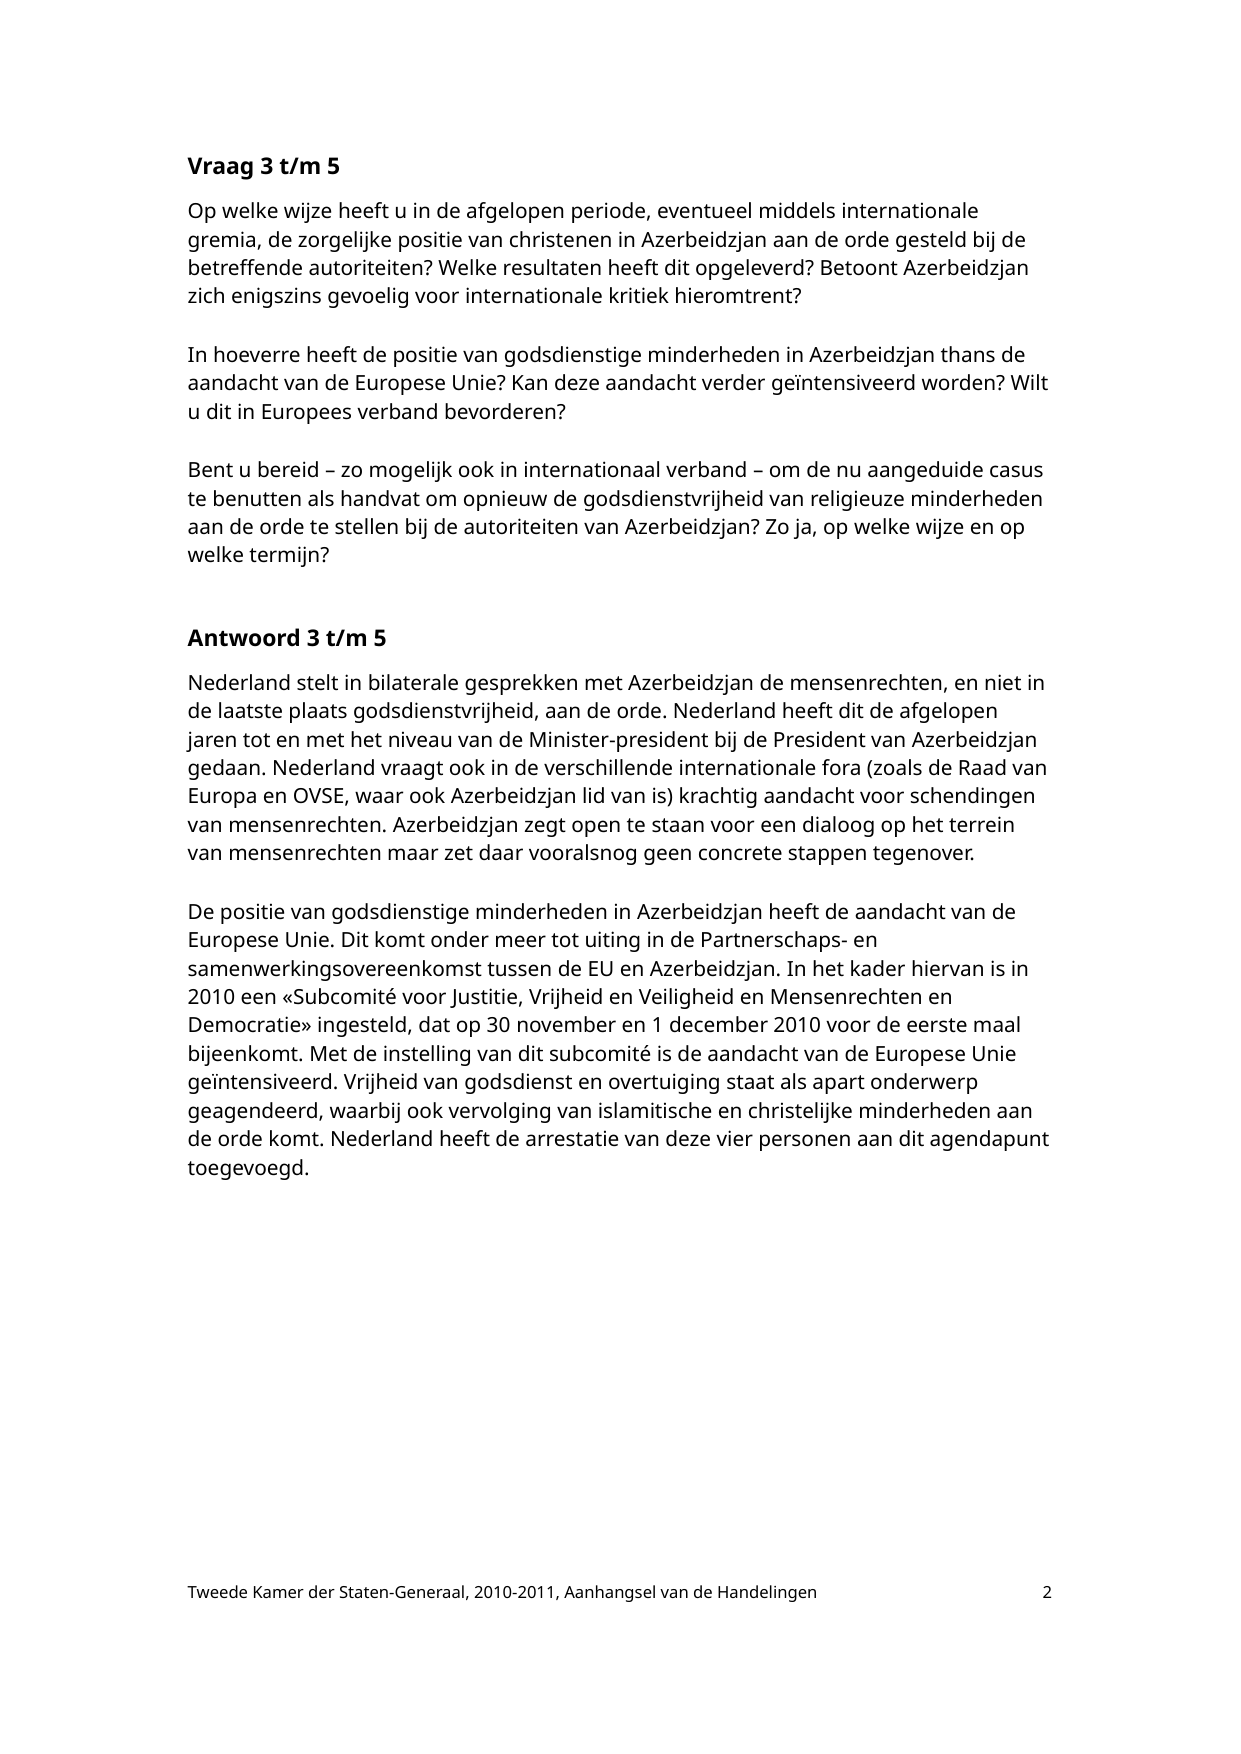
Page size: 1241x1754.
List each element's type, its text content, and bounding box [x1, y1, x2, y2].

subtitle Antwoord 3 t/m 5 [187, 622, 1053, 653]
text In hoeverre heeft de positie van godsdienstige minderheden in Azerbeidzjan thans de aandacht van de Europese Unie? Kan deze aandacht verder geïntensiveerd worden? Wilt u dit in Europees verband bevorderen? [187, 340, 1053, 425]
text Bent u bereid – zo mogelijk ook in internationaal verband – om de nu aangeduide casus te benutten als handvat om opnieuw de godsdienstvrijheid van religieuze minderheden aan de orde te stellen bij de autoriteiten van Azerbeidzjan? Zo ja, op welke wijze en op welke termijn? [187, 455, 1053, 569]
subtitle Vraag 3 t/m 5 [187, 150, 1053, 181]
text De positie van godsdienstige minderheden in Azerbeidzjan heeft de aandacht van de Europese Unie. Dit komt onder meer tot uiting in de Partnerschaps- en samenwerkingsovereenkomst tussen de EU en Azerbeidzjan. In het kader hiervan is in 2010 een «Subcomité voor Justitie, Vrijheid en Veiligheid en Mensenrechten en Democratie» ingesteld, dat op 30 november en 1 december 2010 voor de eerste maal bijeenkomt. Met de instelling van dit subcomité is de aandacht van de Europese Unie geïntensiveerd. Vrijheid van godsdienst en overtuiging staat als apart onderwerp geagendeerd, waarbij ook vervolging van islamitische en christelijke minderheden aan de orde komt. Nederland heeft de arrestatie van deze vier personen aan dit agendapunt toegevoegd. [187, 897, 1053, 1181]
text Op welke wijze heeft u in de afgelopen periode, eventueel middels internationale gremia, de zorgelijke positie van christenen in Azerbeidzjan aan de orde gesteld bij de betreffende autoriteiten? Welke resultaten heeft dit opgeleverd? Betoont Azerbeidzjan zich enigszins gevoelig voor internationale kritiek hieromtrent? [187, 196, 1053, 310]
text Nederland stelt in bilaterale gesprekken met Azerbeidzjan de mensenrechten, en niet in de laatste plaats godsdienstvrijheid, aan de orde. Nederland heeft dit de afgelopen jaren tot en met het niveau van de Minister-president bij de President van Azerbeidzjan gedaan. Nederland vraagt ook in de verschillende internationale fora (zoals de Raad van Europa en OVSE, waar ook Azerbeidzjan lid van is) krachtig aandacht voor schendingen van mensenrechten. Azerbeidzjan zegt open te staan voor een dialoog op het terrein van mensenrechten maar zet daar vooralsnog geen concrete stappen tegenover. [187, 668, 1053, 867]
